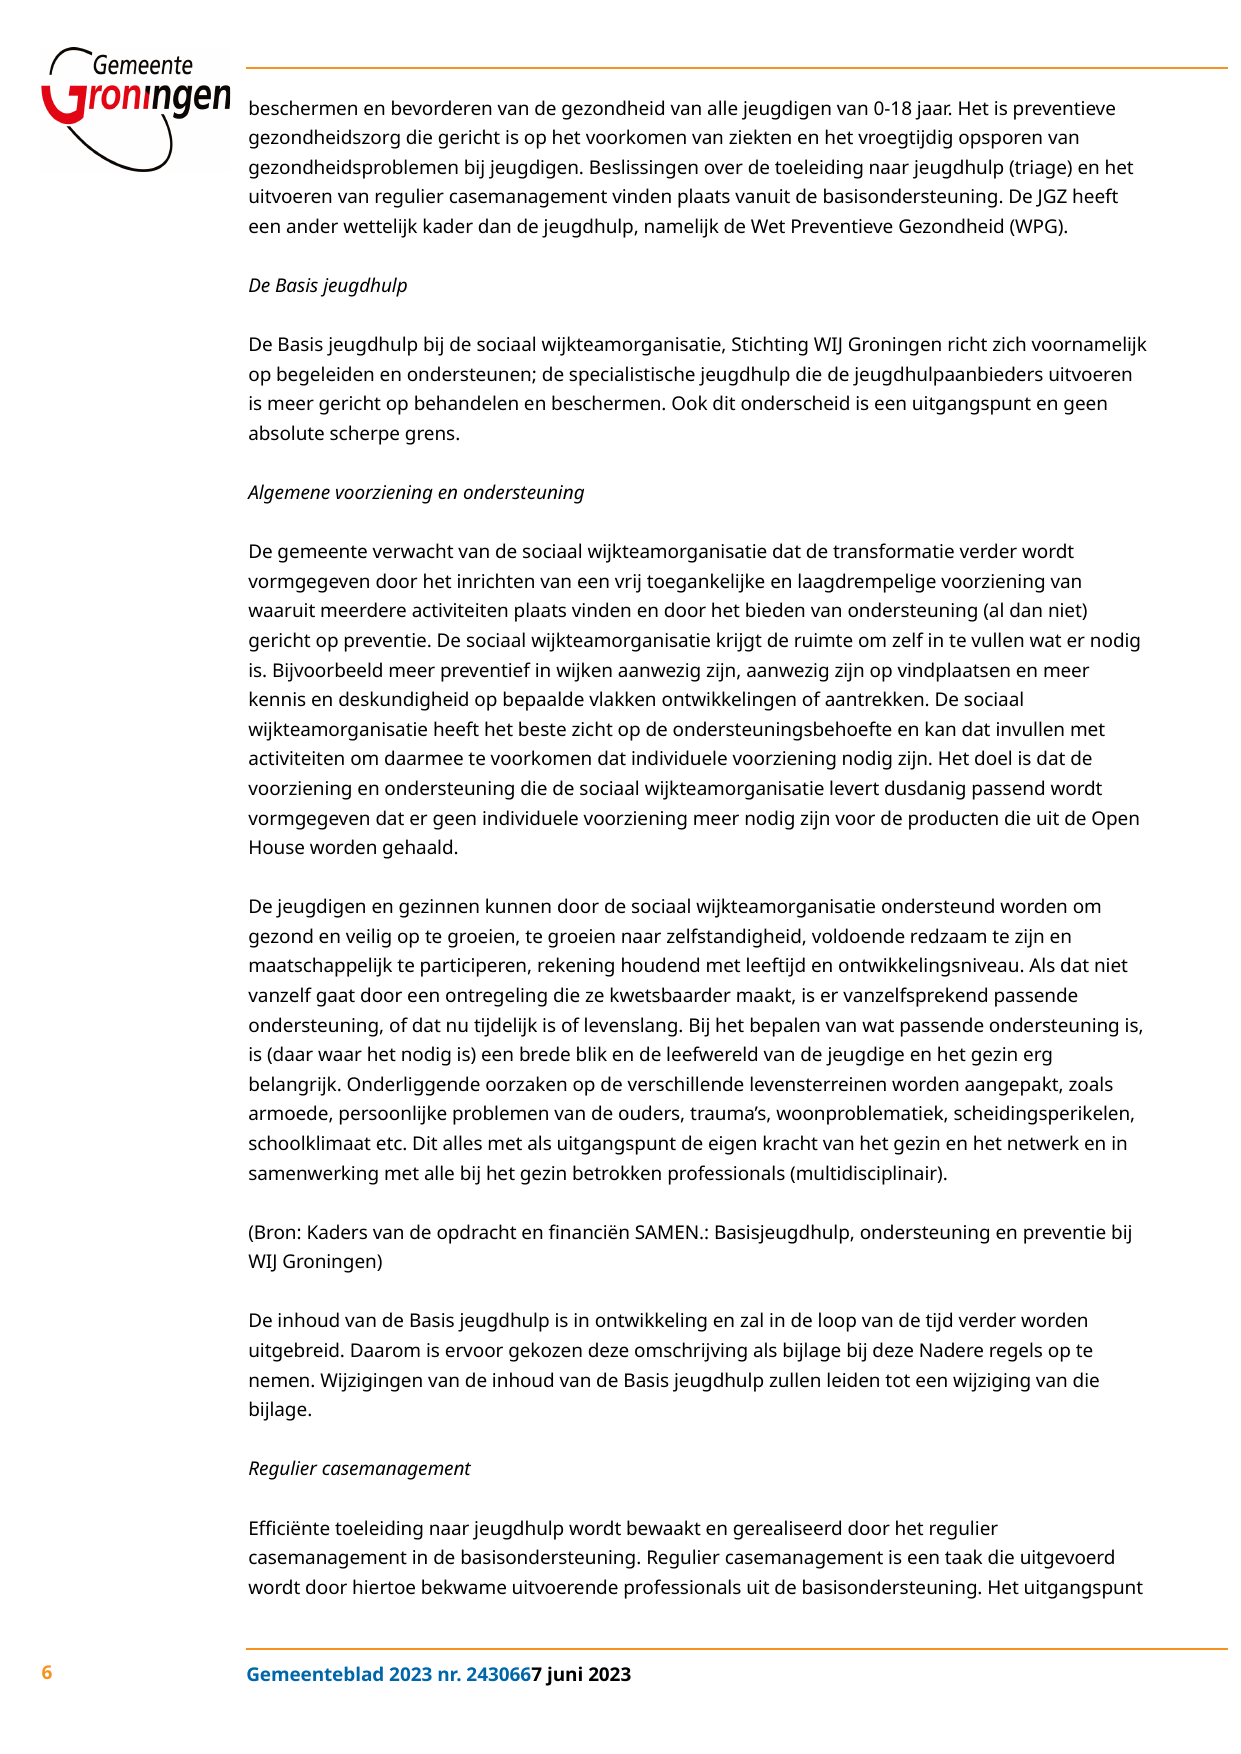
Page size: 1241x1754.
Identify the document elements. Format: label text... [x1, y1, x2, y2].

text Regulier casemanagement [248, 1456, 1152, 1481]
text De gemeente verwacht van de sociaal wijkteamorganisatie dat de transformatie verder wordt vormgegeven door het inrichten van een vrij toegankelijke en laagdrempelige voorziening van waaruit meerdere activiteiten plaats vinden en door het bieden van ondersteuning (al dan niet) gericht op preventie. De sociaal wijkteamorganisatie krijgt de ruimte om zelf in te vullen wat er nodig is. Bijvoorbeeld meer preventief in wijken aanwezig zijn, aanwezig zijn op vindplaatsen en meer kennis en deskundigheid op bepaalde vlakken ontwikkelingen of aantrekken. De sociaal wijkteamorganisatie heeft het beste zicht op de ondersteuningsbehoefte en kan dat invullen met activiteiten om daarmee te voorkomen dat individuele voorziening nodig zijn. Het doel is dat de voorziening en ondersteuning die de sociaal wijkteamorganisatie levert dusdanig passend wordt vormgegeven dat er geen individuele voorziening meer nodig zijn voor de producten die uit de Open House worden gehaald. [248, 538, 1152, 860]
text Efficiënte toeleiding naar jeugdhulp wordt bewaakt en gerealiseerd door het regulier casemanagement in de basisondersteuning. Regulier casemanagement is een taak die uitgevoerd wordt door hiertoe bekwame uitvoerende professionals uit de basisondersteuning. Het uitgangspunt [248, 1515, 1152, 1600]
text beschermen en bevorderen van de gezondheid van alle jeugdigen van 0-18 jaar. Het is preventieve gezondheidszorg die gericht is op het voorkomen van ziekten en het vroegtijdig opsporen van gezondheidsproblemen bij jeugdigen. Beslissingen over de toeleiding naar jeugdhulp (triage) en het uitvoeren van regulier casemanagement vinden plaats vanuit de basisondersteuning. De JGZ heeft een ander wettelijk kader dan de jeugdhulp, namelijk de Wet Preventieve Gezondheid (WPG). [248, 95, 1152, 239]
text De Basis jeugdhulp bij de sociaal wijkteamorganisatie, Stichting WIJ Groningen richt zich voornamelijk op begeleiden en ondersteunen; de specialistische jeugdhulp die de jeugdhulpaanbieders uitvoeren is meer gericht op behandelen en beschermen. Ook dit onderscheid is een uitgangspunt en geen absolute scherpe grens. [248, 331, 1152, 446]
text (Bron: Kaders van de opdracht en financiën SAMEN.: Basisjeugdhulp, ondersteuning en preventie bij WIJ Groningen) [248, 1219, 1152, 1274]
text Algemene voorziening en ondersteuning [248, 479, 1152, 505]
picture [41, 47, 231, 172]
text De jeugdigen en gezinnen kunnen door de sociaal wijkteamorganisatie ondersteund worden om gezond en veilig op te groeien, te groeien naar zelfstandigheid, voldoende redzaam te zijn en maatschappelijk te participeren, rekening houdend met leeftijd en ontwikkelingsniveau. Als dat niet vanzelf gaat door een ontregeling die ze kwetsbaarder maakt, is er vanzelfsprekend passende ondersteuning, of dat nu tijdelijk is of levenslang. Bij het bepalen van wat passende ondersteuning is, is (daar waar het nodig is) een brede blik en de leefwereld van de jeugdige en het gezin erg belangrijk. Onderliggende oorzaken op de verschillende levensterreinen worden aangepakt, zoals armoede, persoonlijke problemen van de ouders, trauma’s, woonproblematiek, scheidingsperikelen, schoolklimaat etc. Dit alles met als uitgangspunt de eigen kracht van het gezin en het netwerk en in samenwerking met alle bij het gezin betrokken professionals (multidisciplinair). [248, 893, 1152, 1186]
text De inhoud van de Basis jeugdhulp is in ontwikkeling en zal in de loop van de tijd verder worden uitgebreid. Daarom is ervoor gekozen deze omschrijving als bijlage bij deze Nadere regels op te nemen. Wijzigingen van de inhoud van de Basis jeugdhulp zullen leiden tot een wijziging van die bijlage. [248, 1308, 1152, 1422]
text De Basis jeugdhulp [248, 272, 1152, 298]
